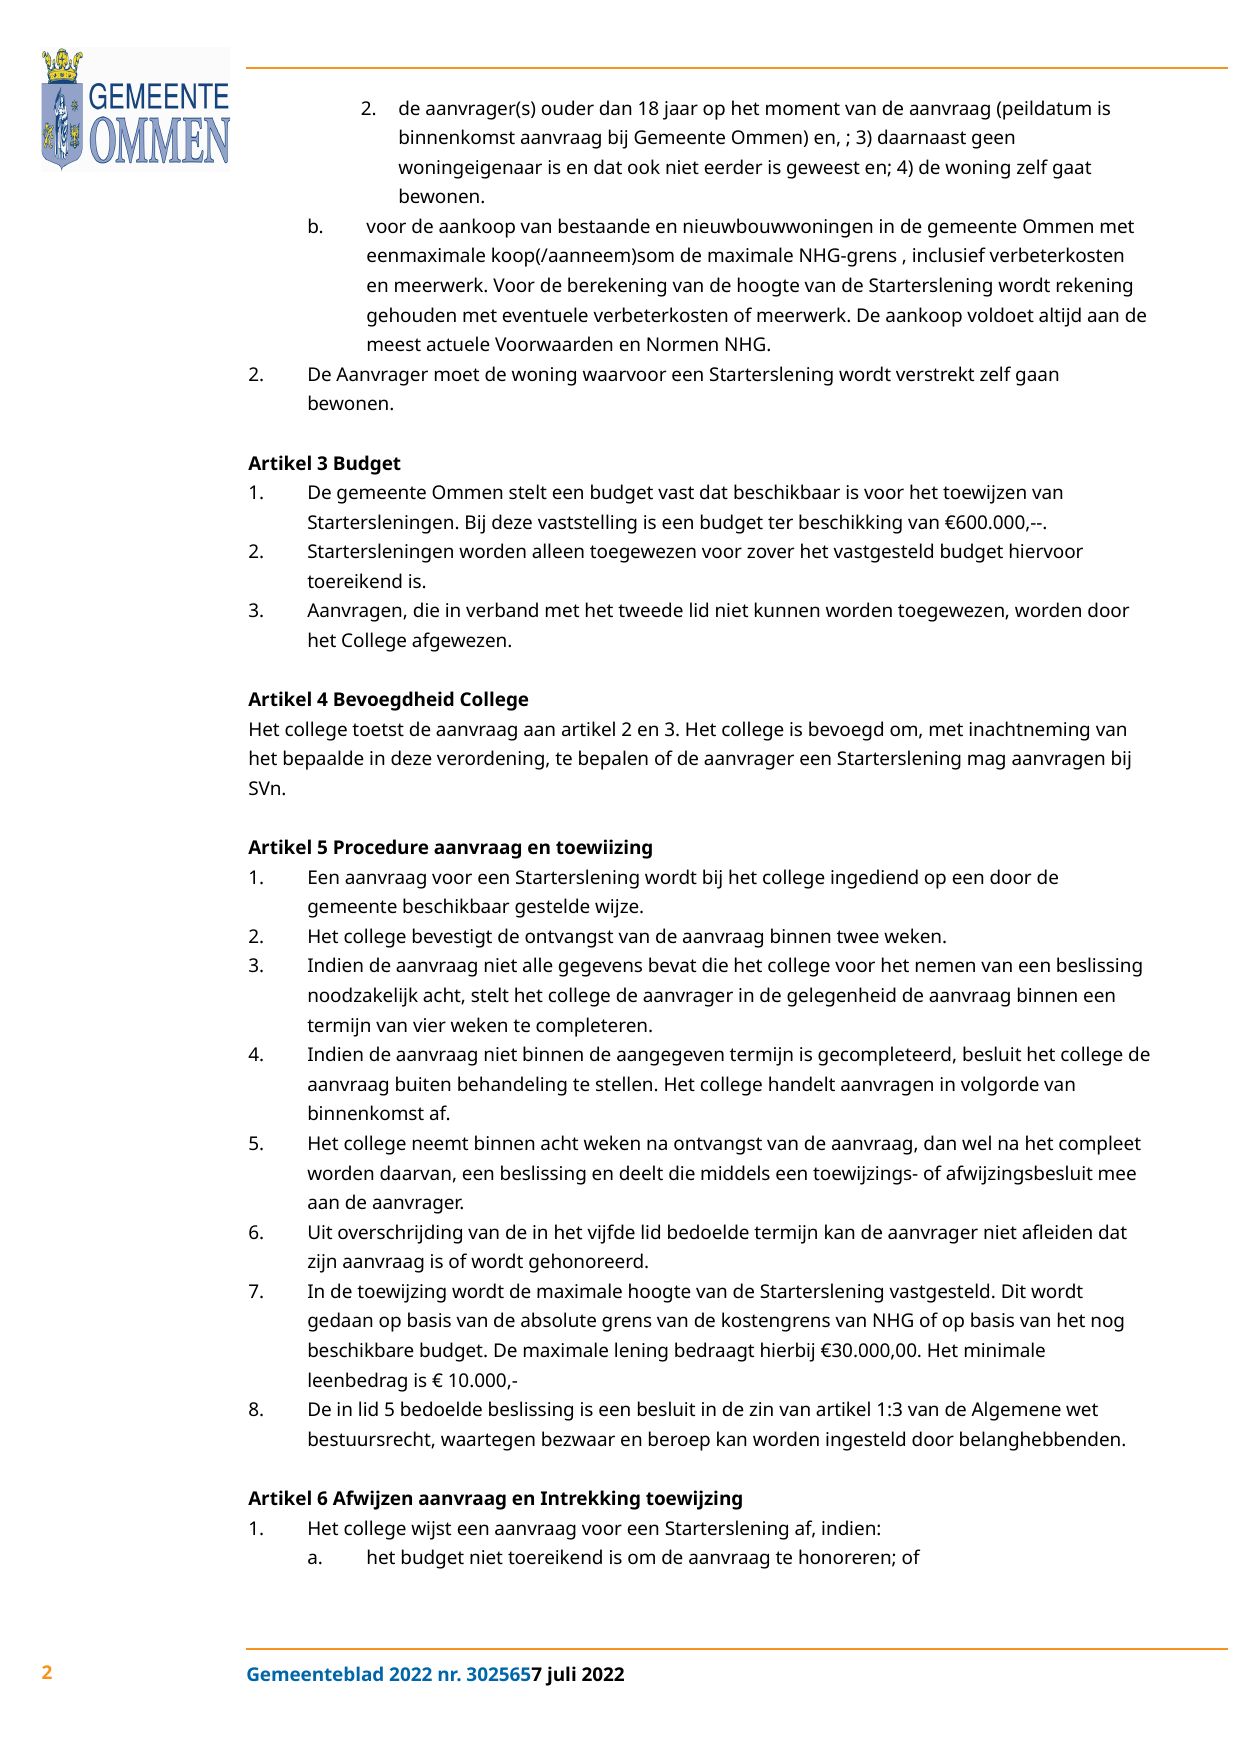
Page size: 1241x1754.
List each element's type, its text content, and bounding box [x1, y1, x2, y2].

list In de toewijzing wordt de maximale hoogte van de Starterslening vastgesteld. Dit wordt gedaan op basis van de absolute grens van de kostengrens van NHG of op basis van het nog beschikbare budget. De maximale lening bedraagt hierbij €30.000,00. Het minimale leenbedrag is € 10.000,- [248, 1278, 1152, 1393]
text Artikel 4 Bevoegdheid College [248, 686, 1152, 712]
text Artikel 3 Budget [248, 450, 1152, 476]
list Het college neemt binnen acht weken na ontvangst van de aanvraag, dan wel na het compleet worden daarvan, een beslissing en deelt die middels een toewijzings- of afwijzingsbesluit mee aan de aanvrager. [248, 1130, 1152, 1215]
list De in lid 5 bedoelde beslissing is een besluit in de zin van artikel 1:3 van de Algemene wet bestuursrecht, waartegen bezwaar en beroep kan worden ingesteld door belanghebbenden. [248, 1396, 1152, 1452]
list Het college wijst een aanvraag voor een Starterslening af, indien: [248, 1515, 1152, 1541]
list voor de aankoop van bestaande en nieuwbouwwoningen in de gemeente Ommen met eenmaximale koop(/aanneem)som de maximale NHG-grens , inclusief verbeterkosten en meerwerk. Voor de berekening van de hoogte van de Starterslening wordt rekening gehouden met eventuele verbeterkosten of meerwerk. De aankoop voldoet altijd aan de meest actuele Voorwaarden en Normen NHG. [307, 213, 1152, 357]
text Artikel 5 Procedure aanvraag en toewiizing [248, 834, 1152, 860]
list de aanvrager(s) ouder dan 18 jaar op het moment van de aanvraag (peildatum is binnenkomst aanvraag bij Gemeente Ommen) en, ; 3) daarnaast geen woningeigenaar is en dat ook niet eerder is geweest en; 4) de woning zelf gaat bewonen. [361, 95, 1152, 209]
list De Aanvrager moet de woning waarvoor een Starterslening wordt verstrekt zelf gaan bewonen. [248, 361, 1152, 416]
list Een aanvraag voor een Starterslening wordt bij het college ingediend op een door de gemeente beschikbaar gestelde wijze. [248, 864, 1152, 919]
list Indien de aanvraag niet binnen de aangegeven termijn is gecompleteerd, besluit het college de aanvraag buiten behandeling te stellen. Het college handelt aanvragen in volgorde van binnenkomst af. [248, 1041, 1152, 1126]
list het budget niet toereikend is om de aanvraag te honoreren; of [307, 1544, 1152, 1570]
list Uit overschrijding van de in het vijfde lid bedoelde termijn kan de aanvrager niet afleiden dat zijn aanvraag is of wordt gehonoreerd. [248, 1219, 1152, 1274]
list De gemeente Ommen stelt een budget vast dat beschikbaar is voor het toewijzen van Startersleningen. Bij deze vaststelling is een budget ter beschikking van €600.000,--. [248, 479, 1152, 535]
list Startersleningen worden alleen toegewezen voor zover het vastgesteld budget hiervoor toereikend is. [248, 538, 1152, 594]
text Het college toetst de aanvraag aan artikel 2 en 3. Het college is bevoegd om, met inachtneming van het bepaalde in deze verordening, te bepalen of de aanvrager een Starterslening mag aanvragen bij SVn. [248, 716, 1152, 801]
list Indien de aanvraag niet alle gegevens bevat die het college voor het nemen van een beslissing noodzakelijk acht, stelt het college de aanvrager in de gelegenheid de aanvraag binnen een termijn van vier weken te completeren. [248, 953, 1152, 1038]
list Aanvragen, die in verband met het tweede lid niet kunnen worden toegewezen, worden door het College afgewezen. [248, 598, 1152, 653]
list Het college bevestigt de ontvangst van de aanvraag binnen twee weken. [248, 923, 1152, 949]
picture [41, 47, 231, 172]
text Artikel 6 Afwijzen aanvraag en Intrekking toewijzing [248, 1485, 1152, 1511]
